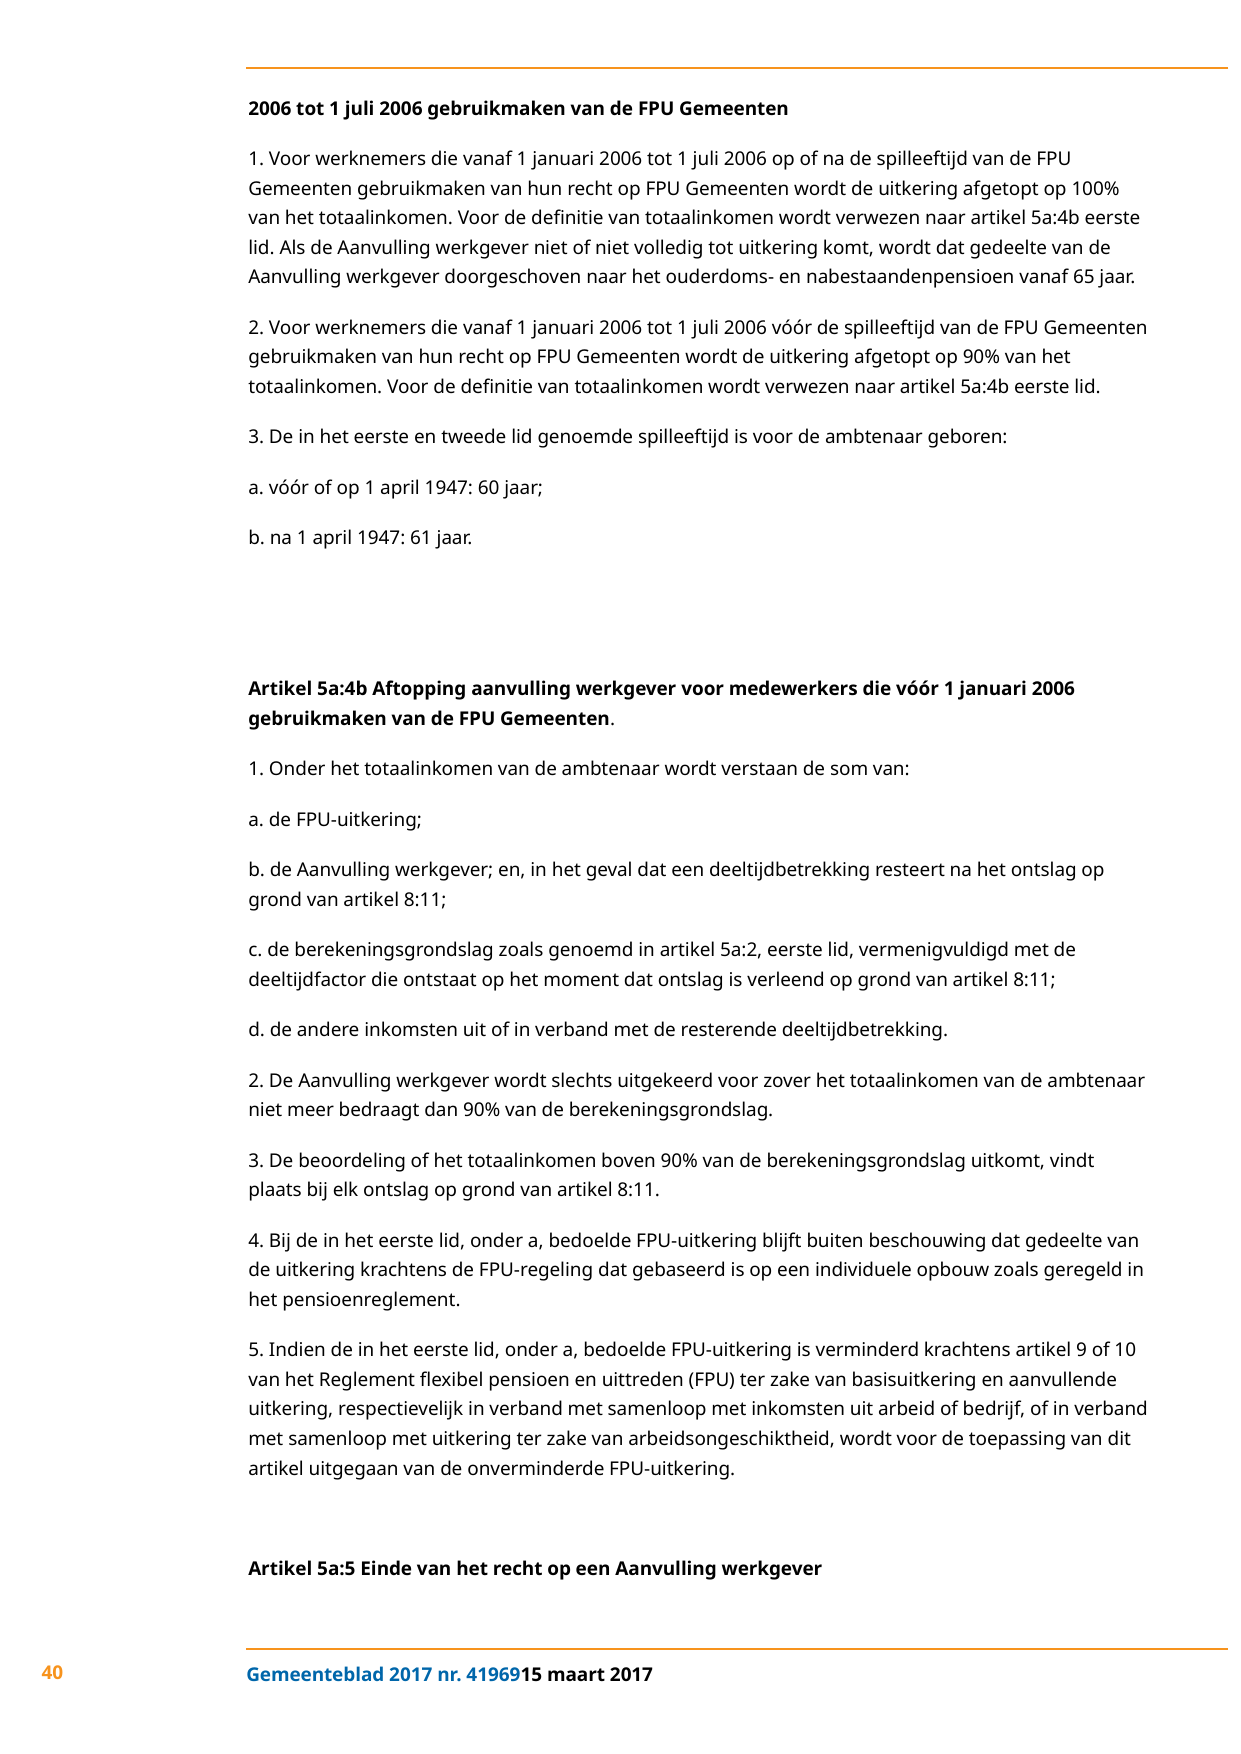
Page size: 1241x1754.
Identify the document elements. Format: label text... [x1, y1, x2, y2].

text b. de Aanvulling werkgever; en, in het geval dat een deeltijdbetrekking resteert na het ontslag op grond van artikel 8:11; [248, 856, 1152, 912]
text c. de berekeningsgrondslag zoals genoemd in artikel 5a:2, eerste lid, vermenigvuldigd met de deeltijdfactor die ontstaat op het moment dat ontslag is verleend op grond van artikel 8:11; [248, 936, 1152, 992]
text 1. Onder het totaalinkomen van de ambtenaar wordt verstaan de som van: [248, 756, 1152, 781]
text a. de FPU-uitkering; [248, 806, 1152, 832]
text 2006 tot 1 juli 2006 gebruikmaken van de FPU Gemeenten [248, 95, 1152, 121]
text 3. De beoordeling of het totaalinkomen boven 90% van de berekeningsgrondslag uitkomt, vindt plaats bij elk ontslag op grond van artikel 8:11. [248, 1147, 1152, 1202]
text d. de andere inkomsten uit of in verband met de resterende deeltijdbetrekking. [248, 1016, 1152, 1042]
text 3. De in het eerste en tweede lid genoemde spilleeftijd is voor de ambtenaar geboren: [248, 423, 1152, 449]
text Artikel 5a:5 Einde van het recht op een Aanvulling werkgever [248, 1556, 1152, 1581]
text a. vóór of op 1 april 1947: 60 jaar; [248, 474, 1152, 500]
text 1. Voor werknemers die vanaf 1 januari 2006 tot 1 juli 2006 op of na de spilleeftijd van de FPU Gemeenten gebruikmaken van hun recht op FPU Gemeenten wordt de uitkering afgetopt op 100% van het totaalinkomen. Voor de definitie van totaalinkomen wordt verwezen naar artikel 5a:4b eerste lid. Als de Aanvulling werkgever niet of niet volledig tot uitkering komt, wordt dat gedeelte van de Aanvulling werkgever doorgeschoven naar het ouderdoms- en nabestaandenpensioen vanaf 65 jaar. [248, 145, 1152, 289]
text 2. Voor werknemers die vanaf 1 januari 2006 tot 1 juli 2006 vóór de spilleeftijd van de FPU Gemeenten gebruikmaken van hun recht op FPU Gemeenten wordt de uitkering afgetopt op 90% van het totaalinkomen. Voor de definitie van totaalinkomen wordt verwezen naar artikel 5a:4b eerste lid. [248, 314, 1152, 399]
text 2. De Aanvulling werkgever wordt slechts uitgekeerd voor zover het totaalinkomen van de ambtenaar niet meer bedraagt dan 90% van de berekeningsgrondslag. [248, 1067, 1152, 1122]
picture [41, 47, 231, 172]
text b. na 1 april 1947: 61 jaar. [248, 524, 1152, 550]
text 5. Indien de in het eerste lid, onder a, bedoelde FPU-uitkering is verminderd krachtens artikel 9 of 10 van het Reglement flexibel pensioen en uittreden (FPU) ter zake van basisuitkering en aanvullende uitkering, respectievelijk in verband met samenloop met inkomsten uit arbeid of bedrijf, of in verband met samenloop met uitkering ter zake van arbeidsongeschiktheid, wordt voor de toepassing van dit artikel uitgegaan van de onverminderde FPU-uitkering. [248, 1336, 1152, 1481]
text 4. Bij de in het eerste lid, onder a, bedoelde FPU-uitkering blijft buiten beschouwing dat gedeelte van de uitkering krachtens de FPU-regeling dat gebaseerd is op een individuele opbouw zoals geregeld in het pensioenreglement. [248, 1227, 1152, 1312]
text Artikel 5a:4b Aftopping aanvulling werkgever voor medewerkers die vóór 1 januari 2006 gebruikmaken van de FPU Gemeenten. [248, 676, 1152, 731]
